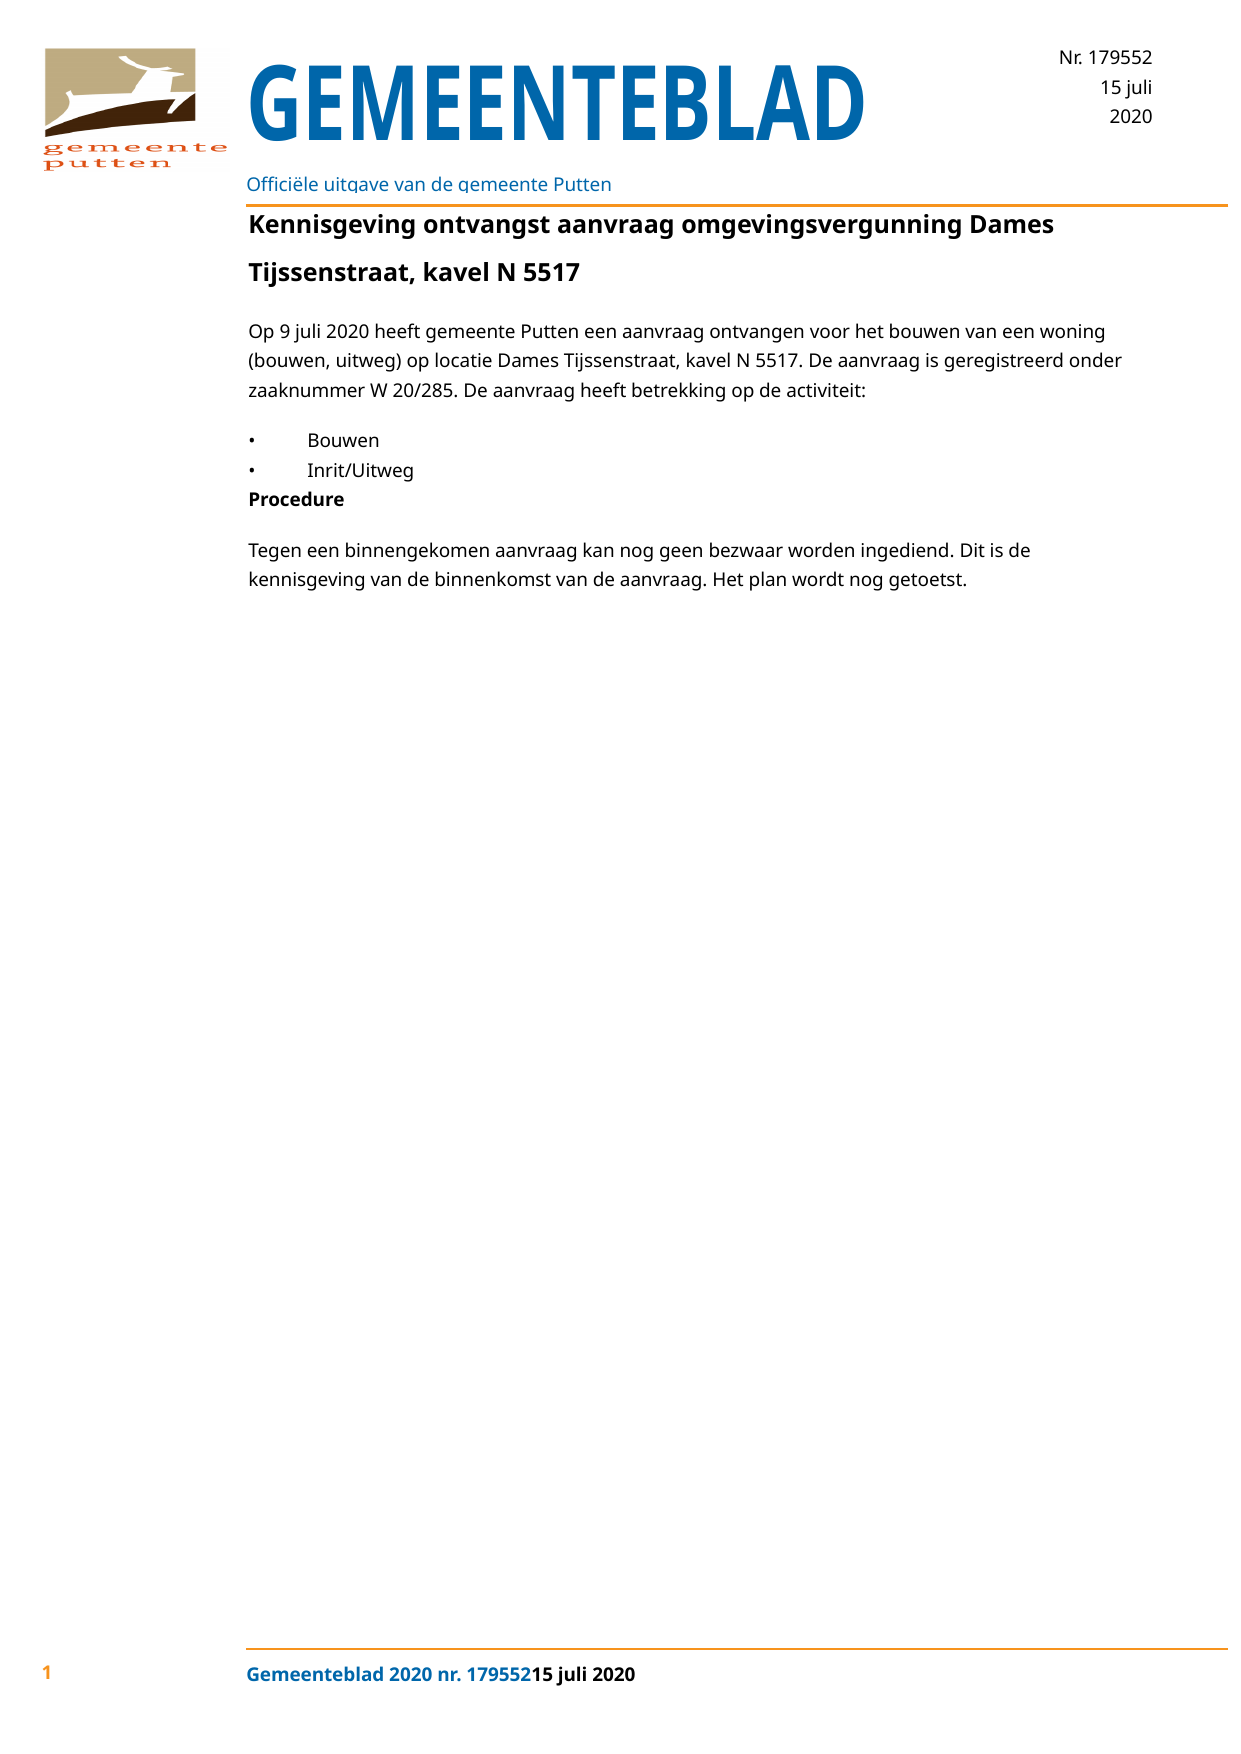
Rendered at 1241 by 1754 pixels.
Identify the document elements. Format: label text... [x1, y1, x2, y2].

list Bouwen [248, 427, 1152, 453]
text Procedure [248, 487, 1152, 512]
text Kennisgeving ontvangst aanvraag omgevingsvergunning Dames Tijssenstraat, kavel N 5517 [248, 207, 1152, 288]
picture [41, 47, 231, 172]
text Tegen een binnengekomen aanvraag kan nog geen bezwaar worden ingediend. Dit is de kennisgeving van de binnenkomst van de aanvraag. Het plan wordt nog getoetst. [248, 537, 1152, 592]
text Op 9 juli 2020 heeft gemeente Putten een aanvraag ontvangen voor het bouwen van een woning (bouwen, uitweg) op locatie Dames Tijssenstraat, kavel N 5517. De aanvraag is geregistreerd onder zaaknummer W 20/285. De aanvraag heeft betrekking op de activiteit: [248, 318, 1152, 403]
list Inrit/Uitweg [248, 457, 1152, 483]
